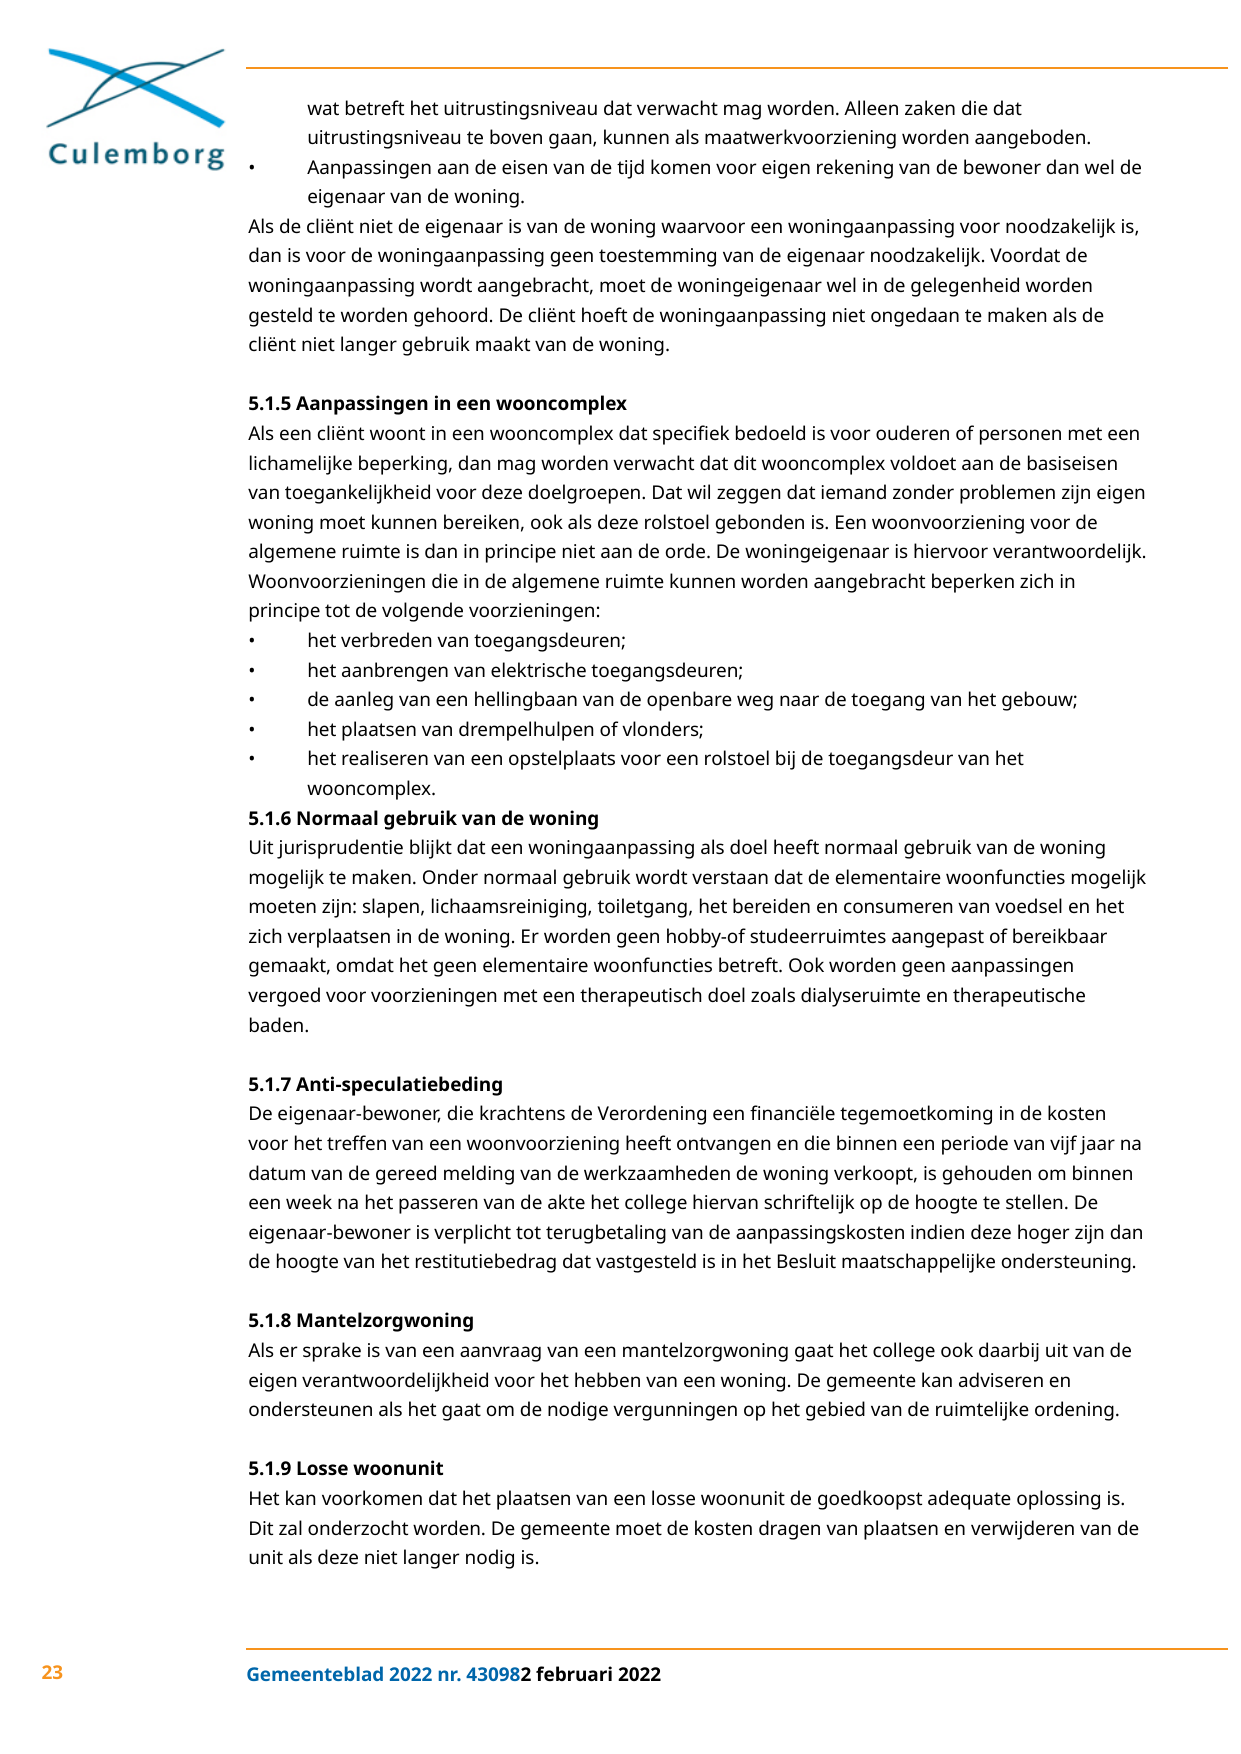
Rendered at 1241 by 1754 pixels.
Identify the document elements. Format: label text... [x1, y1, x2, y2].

text 5.1.8 Mantelzorgwoning [248, 1308, 1152, 1333]
list wat betreft het uitrustingsniveau dat verwacht mag worden. Alleen zaken die dat uitrustingsniveau te boven gaan, kunnen als maatwerkvoorziening worden aangeboden. [248, 95, 1152, 150]
text De eigenaar-bewoner, die krachtens de Verordening een financiële tegemoetkoming in de kosten voor het treffen van een woonvoorziening heeft ontvangen en die binnen een periode van vijf jaar na datum van de gereed melding van de werkzaamheden de woning verkoopt, is gehouden om binnen een week na het passeren van de akte het college hiervan schriftelijk op de hoogte te stellen. De eigenaar-bewoner is verplicht tot terugbetaling van de aanpassingskosten indien deze hoger zijn dan de hoogte van het restitutiebedrag dat vastgesteld is in het Besluit maatschappelijke ondersteuning. [248, 1101, 1152, 1274]
list het aanbrengen van elektrische toegangsdeuren; [248, 657, 1152, 683]
list het realiseren van een opstelplaats voor een rolstoel bij de toegangsdeur van het wooncomplex. [248, 746, 1152, 801]
text 5.1.5 Aanpassingen in een wooncomplex [248, 391, 1152, 416]
text Het kan voorkomen dat het plaatsen van een losse woonunit de goedkoopst adequate oplossing is. Dit zal onderzocht worden. De gemeente moet de kosten dragen van plaatsen en verwijderen van de unit als deze niet langer nodig is. [248, 1485, 1152, 1570]
text Als de cliënt niet de eigenaar is van de woning waarvoor een woningaanpassing voor noodzakelijk is, dan is voor de woningaanpassing geen toestemming van de eigenaar noodzakelijk. Voordat de woningaanpassing wordt aangebracht, moet de woningeigenaar wel in de gelegenheid worden gesteld te worden gehoord. De cliënt hoeft de woningaanpassing niet ongedaan te maken als de cliënt niet langer gebruik maakt van de woning. [248, 213, 1152, 357]
text Uit jurisprudentie blijkt dat een woningaanpassing als doel heeft normaal gebruik van de woning mogelijk te maken. Onder normaal gebruik wordt verstaan dat de elementaire woonfuncties mogelijk moeten zijn: slapen, lichaamsreiniging, toiletgang, het bereiden en consumeren van voedsel en het zich verplaatsen in de woning. Er worden geen hobby-of studeerruimtes aangepast of bereikbaar gemaakt, omdat het geen elementaire woonfuncties betreft. Ook worden geen aanpassingen vergoed voor voorzieningen met een therapeutisch doel zoals dialyseruimte en therapeutische baden. [248, 834, 1152, 1038]
text 5.1.6 Normaal gebruik van de woning [248, 805, 1152, 831]
list de aanleg van een hellingbaan van de openbare weg naar de toegang van het gebouw; [248, 686, 1152, 712]
text 5.1.7 Anti-speculatiebeding [248, 1071, 1152, 1097]
list Aanpassingen aan de eisen van de tijd komen voor eigen rekening van de bewoner dan wel de eigenaar van de woning. [248, 154, 1152, 209]
text Als een cliënt woont in een wooncomplex dat specifiek bedoeld is voor ouderen of personen met een lichamelijke beperking, dan mag worden verwacht dat dit wooncomplex voldoet aan de basiseisen van toegankelijkheid voor deze doelgroepen. Dat wil zeggen dat iemand zonder problemen zijn eigen woning moet kunnen bereiken, ook als deze rolstoel gebonden is. Een woonvoorziening voor de algemene ruimte is dan in principe niet aan de orde. De woningeigenaar is hiervoor verantwoordelijk. Woonvoorzieningen die in de algemene ruimte kunnen worden aangebracht beperken zich in principe tot de volgende voorzieningen: [248, 420, 1152, 623]
text Als er sprake is van een aanvraag van een mantelzorgwoning gaat het college ook daarbij uit van de eigen verantwoordelijkheid voor het hebben van een woning. De gemeente kan adviseren en ondersteunen als het gaat om de nodige vergunningen op het gebied van de ruimtelijke ordening. [248, 1337, 1152, 1422]
list het verbreden van toegangsdeuren; [248, 627, 1152, 653]
list het plaatsen van drempelhulpen of vlonders; [248, 716, 1152, 742]
picture [41, 47, 231, 172]
text 5.1.9 Losse woonunit [248, 1456, 1152, 1481]
